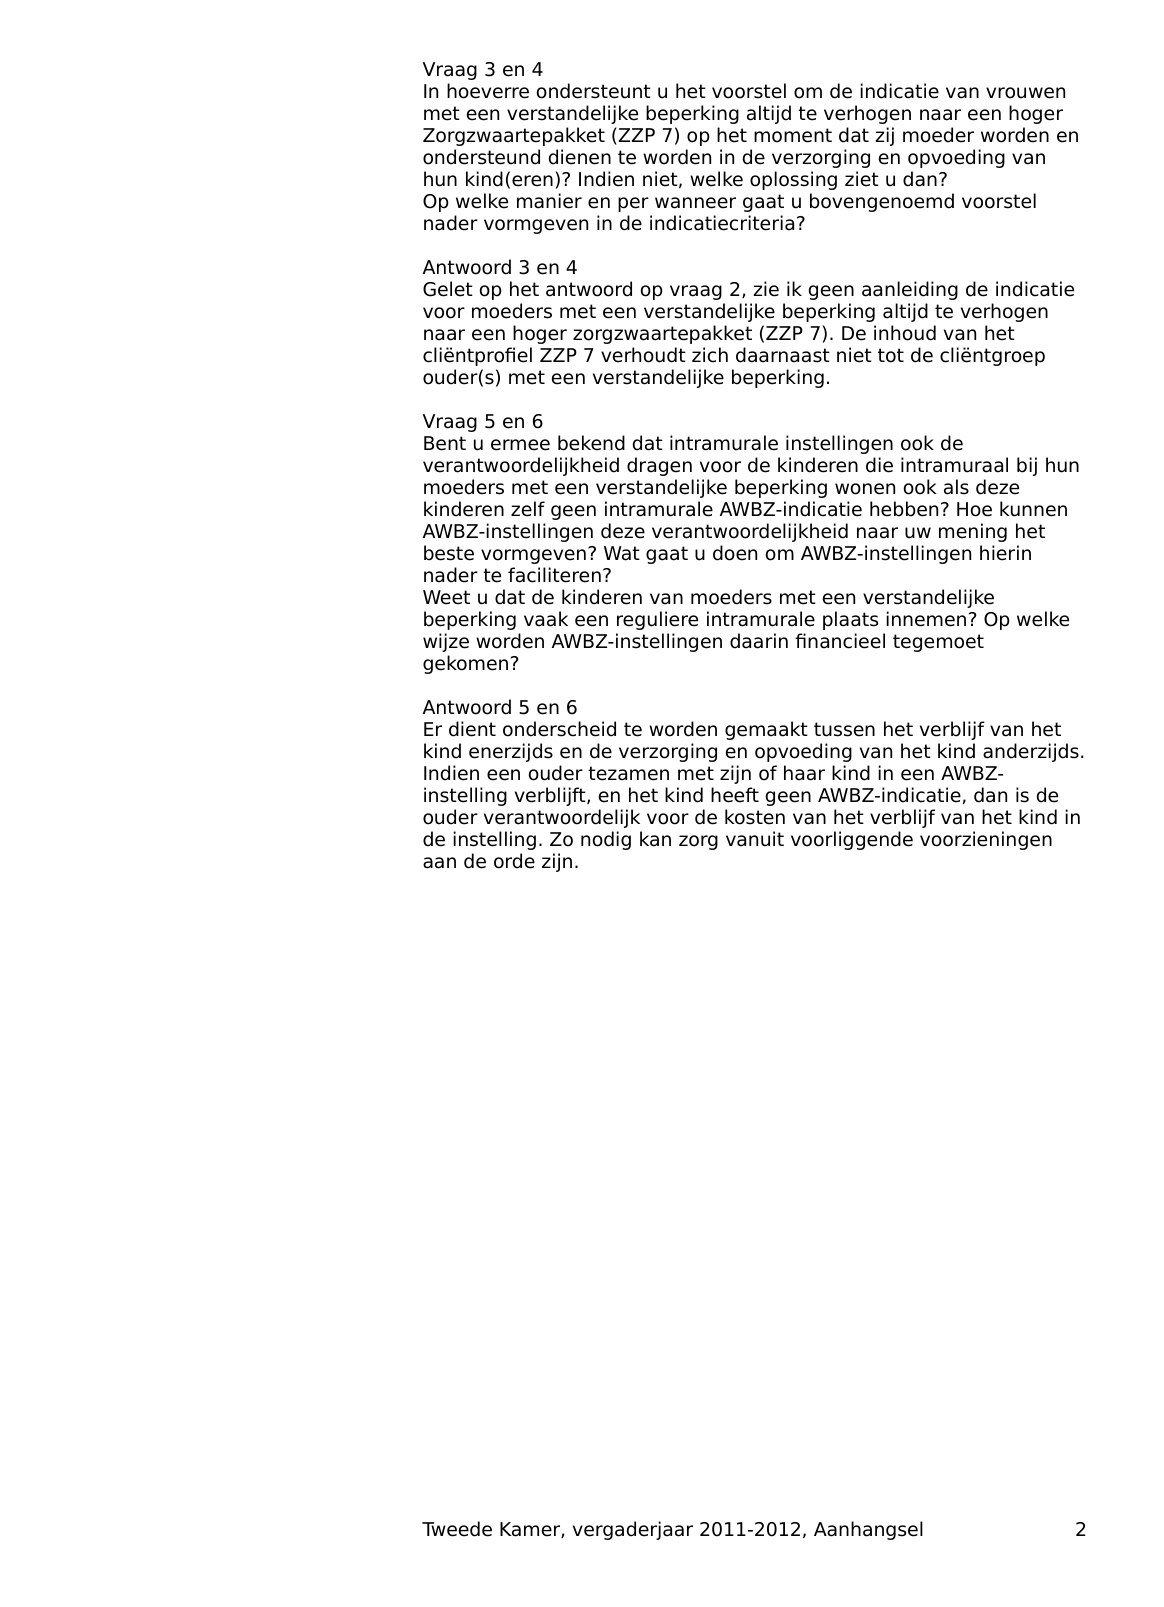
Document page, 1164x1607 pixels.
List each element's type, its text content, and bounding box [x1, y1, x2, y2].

text Op welke manier en per wanneer gaat u bovengenoemd voorstel nader vormgeven in de indicatiecriteria? [422, 191, 1087, 235]
text Gelet op het antwoord op vraag 2, zie ik geen aanleiding de indicatie voor moeders met een verstandelijke beperking altijd te verhogen naar een hoger zorgzwaartepakket (ZZP 7). De inhoud van het cliëntprofiel ZZP 7 verhoudt zich daarnaast niet tot de cliëntgroep ouder(s) met een verstandelijke beperking. [422, 279, 1087, 389]
text Bent u ermee bekend dat intramurale instellingen ook de verantwoordelijkheid dragen voor de kinderen die intramuraal bij hun moeders met een verstandelijke beperking wonen ook als deze kinderen zelf geen intramurale AWBZ-indicatie hebben? Hoe kunnen AWBZ-instellingen deze verantwoordelijkheid naar uw mening het beste vormgeven? Wat gaat u doen om AWBZ-instellingen hierin nader te faciliteren? [422, 433, 1087, 587]
text Indien een ouder tezamen met zijn of haar kind in een AWBZ-instelling verblijft, en het kind heeft geen AWBZ-indicatie, dan is de ouder verantwoordelijk voor de kosten van het verblijf van het kind in de instelling. Zo nodig kan zorg vanuit voorliggende voorzieningen aan de orde zijn. [422, 763, 1087, 873]
text Weet u dat de kinderen van moeders met een verstandelijke beperking vaak een reguliere intramurale plaats innemen? Op welke wijze worden AWBZ-instellingen daarin financieel tegemoet gekomen? [422, 587, 1087, 675]
text Er dient onderscheid te worden gemaakt tussen het verblijf van het kind enerzijds en de verzorging en opvoeding van het kind anderzijds. [422, 719, 1087, 763]
text Antwoord 5 en 6 [422, 697, 1087, 719]
text In hoeverre ondersteunt u het voorstel om de indicatie van vrouwen met een verstandelijke beperking altijd te verhogen naar een hoger Zorgzwaartepakket (ZZP 7) op het moment dat zij moeder worden en ondersteund dienen te worden in de verzorging en opvoeding van hun kind(eren)? Indien niet, welke oplossing ziet u dan? [422, 81, 1087, 191]
text Vraag 5 en 6 [422, 411, 1087, 433]
text Vraag 3 en 4 [422, 59, 1087, 81]
text Antwoord 3 en 4 [422, 257, 1087, 279]
